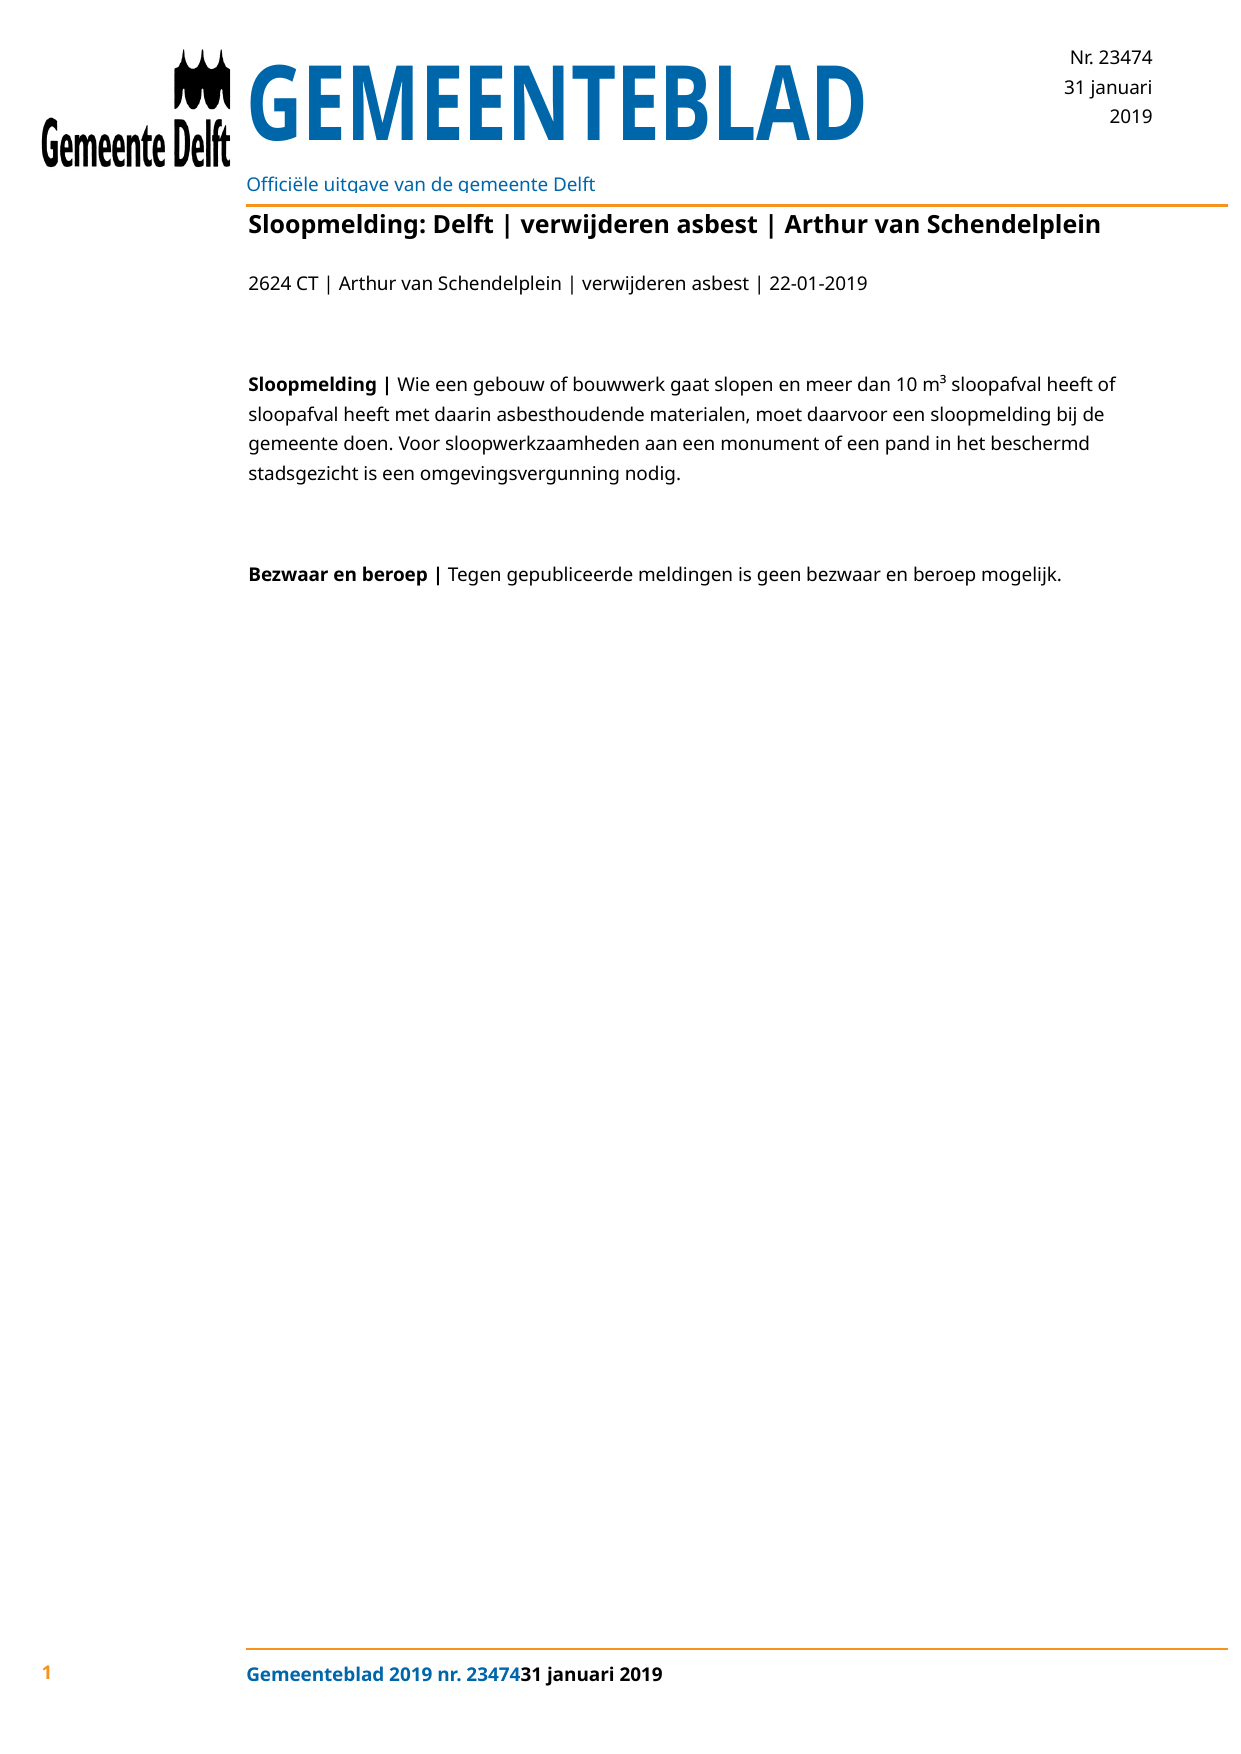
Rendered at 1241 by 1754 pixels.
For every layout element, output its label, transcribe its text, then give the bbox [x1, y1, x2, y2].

picture [41, 47, 231, 172]
text Bezwaar en beroep | Tegen gepubliceerde meldingen is geen bezwaar en beroep mogelijk. [248, 561, 1152, 586]
text Sloopmelding | Wie een gebouw of bouwwerk gaat slopen en meer dan 10 m³ sloopafval heeft of sloopafval heeft met daarin asbesthoudende materialen, moet daarvoor een sloopmelding bij de gemeente doen. Voor sloopwerkzaamheden aan een monument of een pand in het beschermd stadsgezicht is een omgevingsvergunning nodig. [248, 371, 1152, 486]
text Sloopmelding: Delft | verwijderen asbest | Arthur van Schendelplein [248, 207, 1152, 241]
text 2624 CT | Arthur van Schendelplein | verwijderen asbest | 22-01-2019 [248, 270, 1152, 296]
